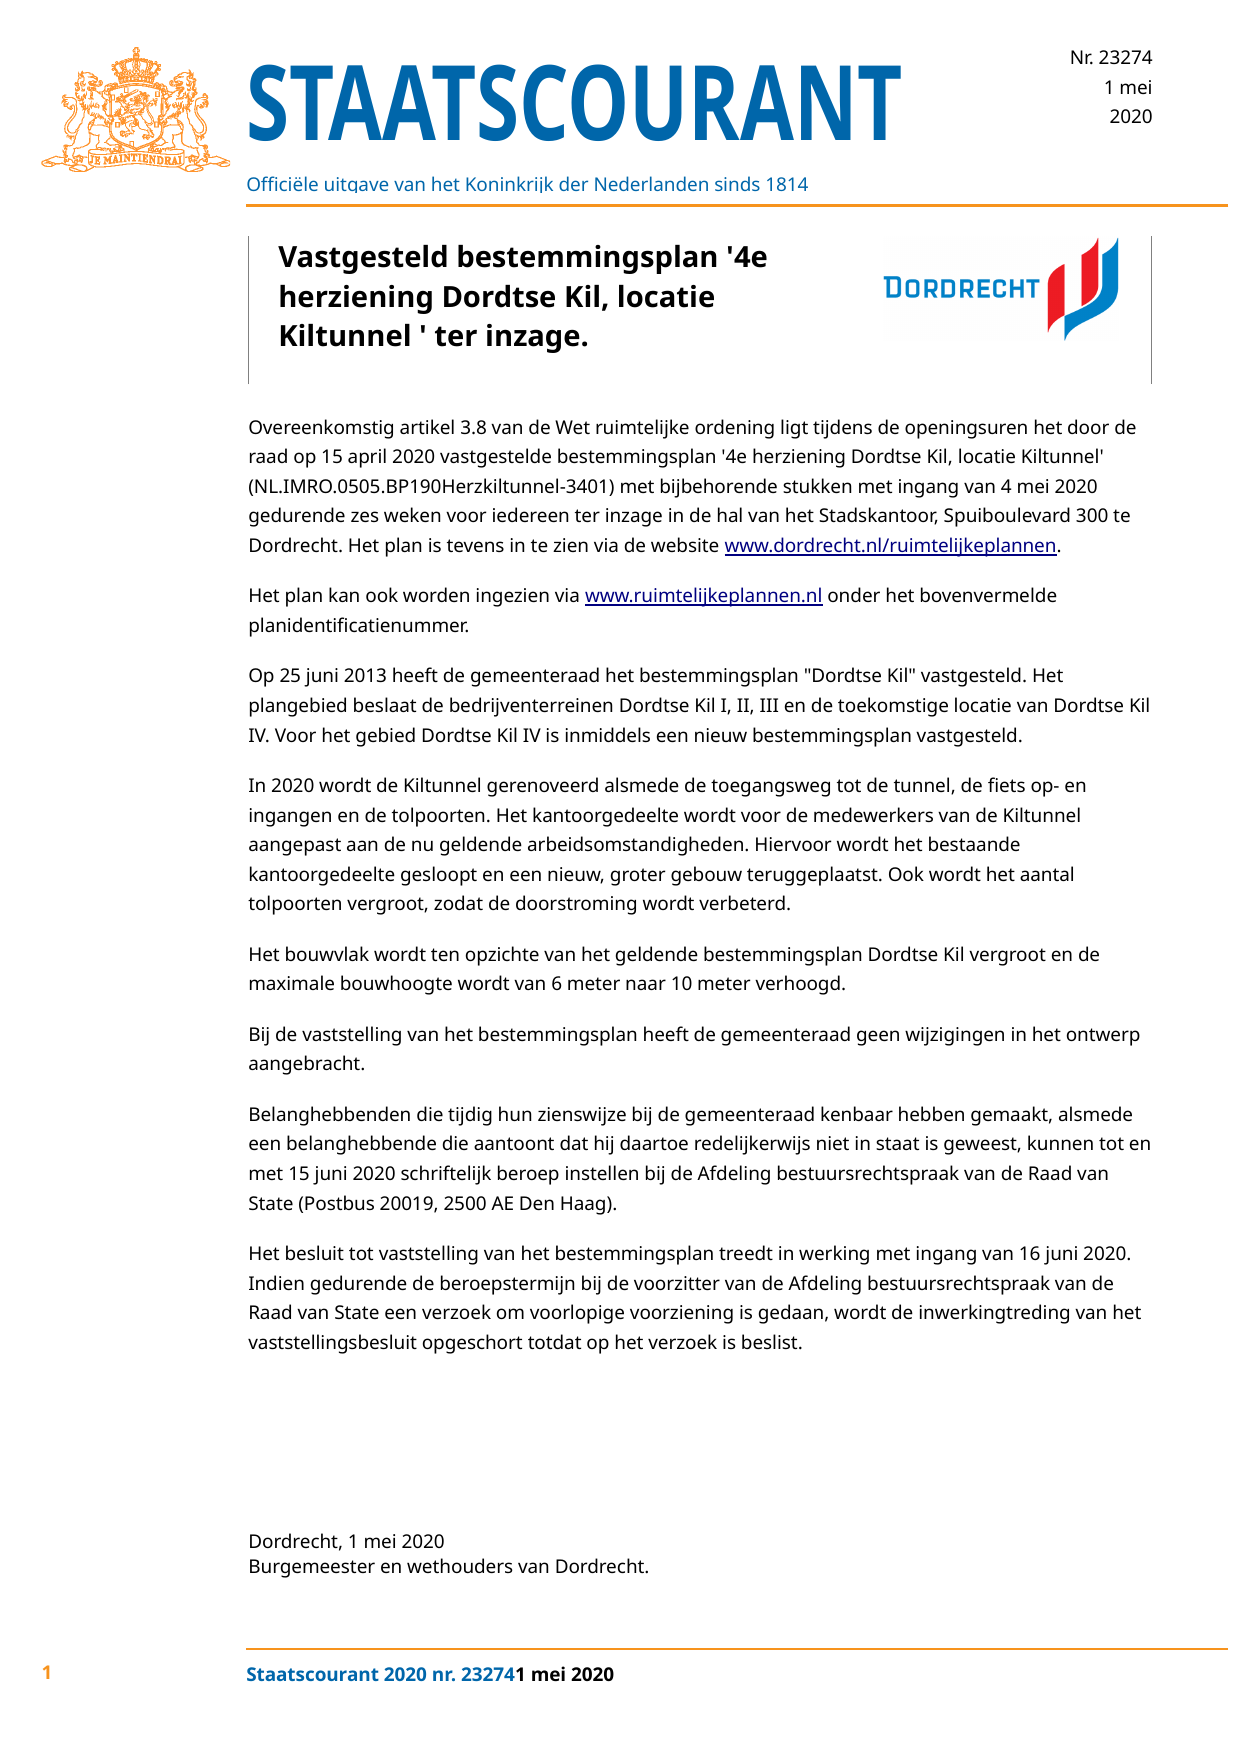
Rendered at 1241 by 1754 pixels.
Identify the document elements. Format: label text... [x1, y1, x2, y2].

text Dordrecht, 1 mei 2020 [248, 1528, 1152, 1554]
text Bij de vaststelling van het bestemmingsplan heeft de gemeenteraad geen wijzigingen in het ontwerp aangebracht. [248, 1021, 1152, 1076]
text Het plan kan ook worden ingezien via www.ruimtelijkeplannen.nl onder het bovenvermelde planidentificatienummer. [248, 583, 1152, 638]
text Het besluit tot vaststelling van het bestemmingsplan treedt in werking met ingang van 16 juni 2020. Indien gedurende de beroepstermijn bij de voorzitter van de Afdeling bestuursrechtspraak van de Raad van State een verzoek om voorlopige voorziening is gedaan, wordt de inwerkingtreding van het vaststellingsbesluit opgeschort totdat op het verzoek is beslist. [248, 1240, 1152, 1355]
picture [41, 47, 231, 172]
text In 2020 wordt de Kiltunnel gerenoveerd alsmede de toegangsweg tot de tunnel, de fiets op- en ingangen en de tolpoorten. Het kantoorgedeelte wordt voor de medewerkers van de Kiltunnel aangepast aan de nu geldende arbeidsomstandigheden. Hiervoor wordt het bestaande kantoorgedeelte gesloopt en een nieuw, groter gebouw teruggeplaatst. Ook wordt het aantal tolpoorten vergroot, zodat de doorstroming wordt verbeterd. [248, 772, 1152, 916]
text Burgemeester en wethouders van Dordrecht. [248, 1554, 1152, 1579]
table_header [850, 236, 1151, 384]
text Het bouwvlak wordt ten opzichte van het geldende bestemmingsplan Dordtse Kil vergroot en de maximale bouwhoogte wordt van 6 meter naar 10 meter verhoogd. [248, 941, 1152, 996]
table_header Vastgesteld bestemmingsplan '4e herziening Dordtse Kil, locatie Kiltunnel ' ter inzage. [249, 236, 850, 384]
text Belanghebbenden die tijdig hun zienswijze bij de gemeenteraad kenbaar hebben gemaakt, alsmede een belanghebbende die aantoont dat hij daartoe redelijkerwijs niet in staat is geweest, kunnen tot en met 15 juni 2020 schriftelijk beroep instellen bij de Afdeling bestuursrechtspraak van de Raad van State (Postbus 20019, 2500 AE Den Haag). [248, 1101, 1152, 1216]
picture [882, 236, 1119, 341]
text Op 25 juni 2013 heeft de gemeenteraad het bestemmingsplan "Dordtse Kil" vastgesteld. Het plangebied beslaat de bedrijventerreinen Dordtse Kil I, II, III en de toekomstige locatie van Dordtse Kil IV. Voor het gebied Dordtse Kil IV is inmiddels een nieuw bestemmingsplan vastgesteld. [248, 663, 1152, 748]
text Overeenkomstig artikel 3.8 van de Wet ruimtelijke ordening ligt tijdens de openingsuren het door de raad op 15 april 2020 vastgestelde bestemmingsplan '4e herziening Dordtse Kil, locatie Kiltunnel' (NL.IMRO.0505.BP190Herzkiltunnel-3401) met bijbehorende stukken met ingang van 4 mei 2020 gedurende zes weken voor iedereen ter inzage in de hal van het Stadskantoor, Spuiboulevard 300 te Dordrecht. Het plan is tevens in te zien via de website www.dordrecht.nl/ruimtelijkeplannen. [248, 414, 1152, 558]
